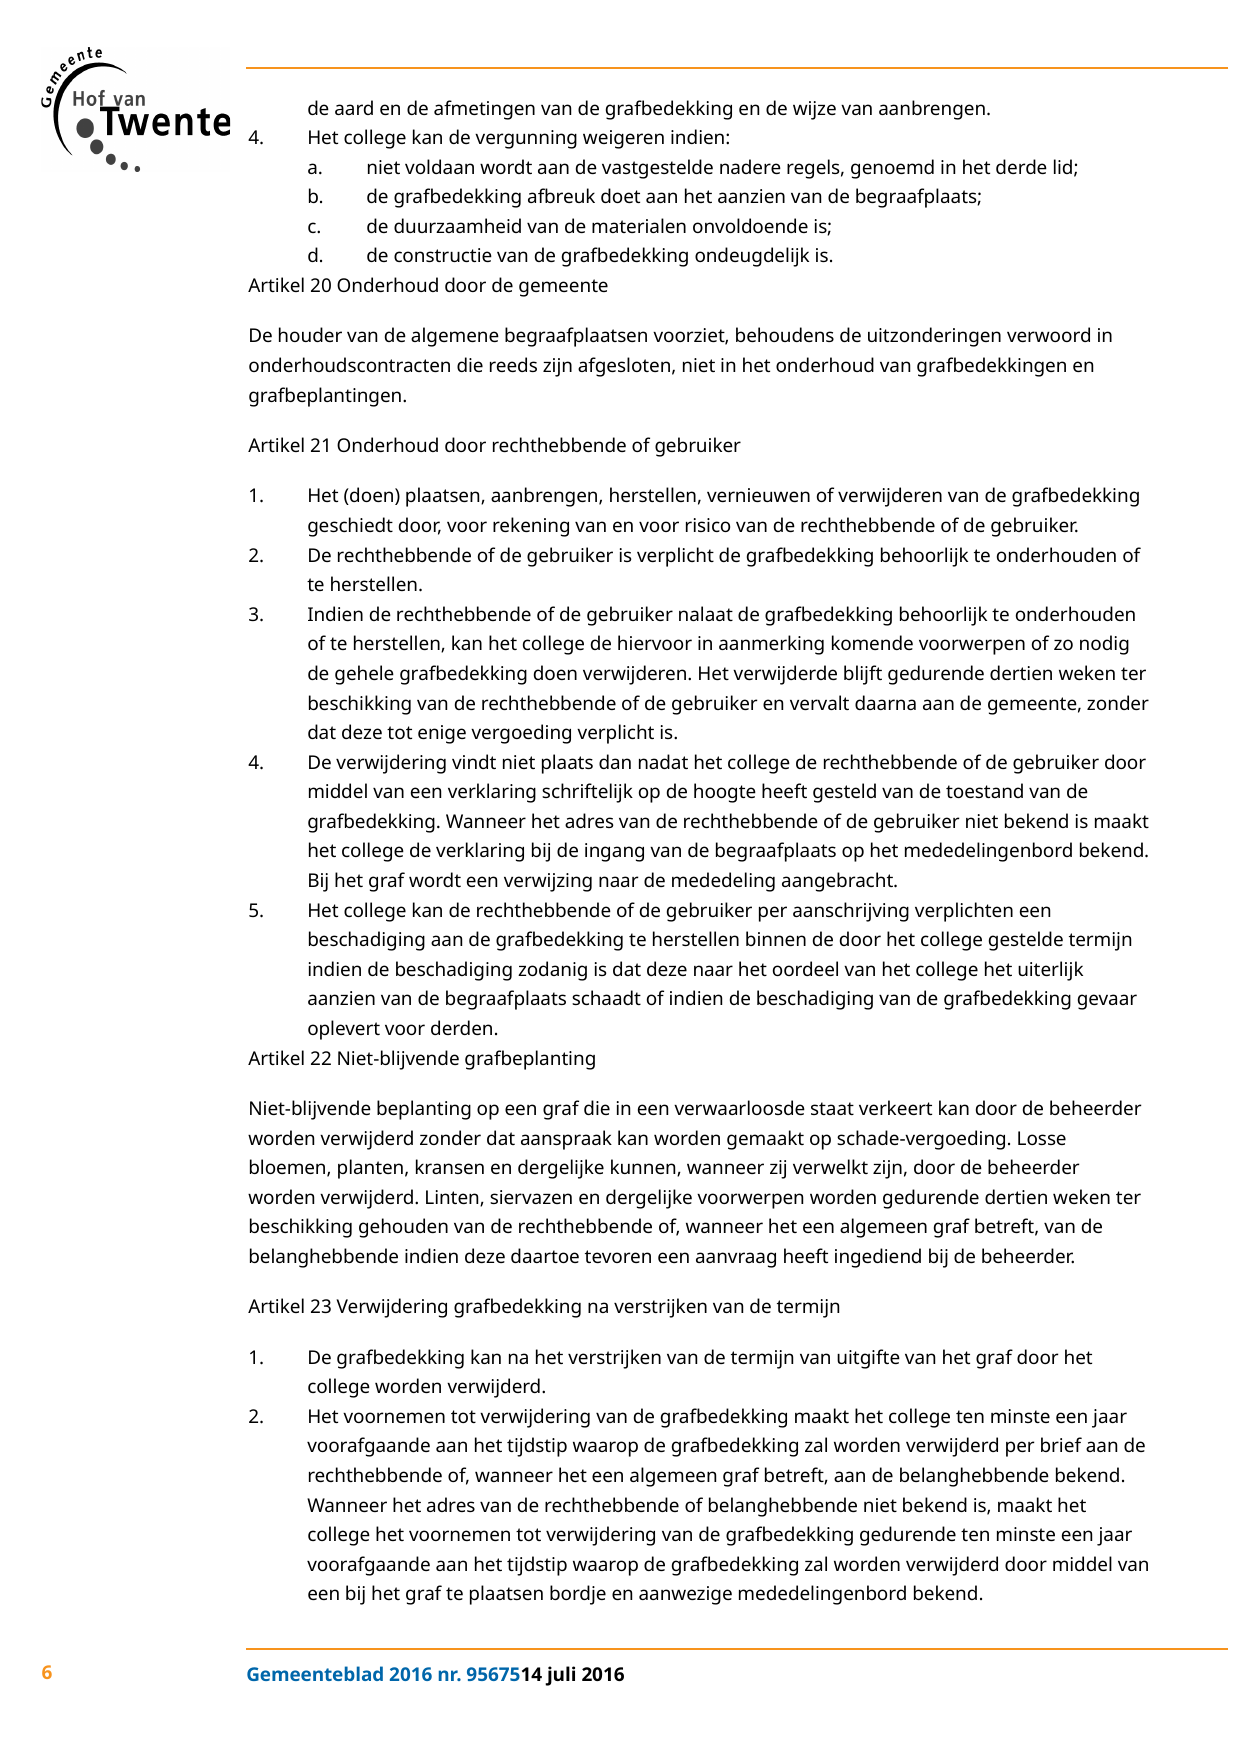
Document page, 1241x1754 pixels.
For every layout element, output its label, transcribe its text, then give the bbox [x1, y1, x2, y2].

text Artikel 20 Onderhoud door de gemeente [248, 272, 1152, 298]
text Artikel 22 Niet-blijvende grafbeplanting [248, 1045, 1152, 1071]
picture [41, 47, 231, 172]
list Indien de rechthebbende of de gebruiker nalaat de grafbedekking behoorlijk te onderhouden of te herstellen, kan het college de hiervoor in aanmerking komende voorwerpen of zo nodig de gehele grafbedekking doen verwijderen. Het verwijderde blijft gedurende dertien weken ter beschikking van de rechthebbende of de gebruiker en vervalt daarna aan de gemeente, zonder dat deze tot enige vergoeding verplicht is. [248, 601, 1152, 745]
list De grafbedekking kan na het verstrijken van de termijn van uitgifte van het graf door het college worden verwijderd. [248, 1344, 1152, 1399]
text Niet-blijvende beplanting op een graf die in een verwaarloosde staat verkeert kan door de beheerder worden verwijderd zonder dat aanspraak kan worden gemaakt op schade-vergoeding. Losse bloemen, planten, kransen en dergelijke kunnen, wanneer zij verwelkt zijn, door de beheerder worden verwijderd. Linten, siervazen en dergelijke voorwerpen worden gedurende dertien weken ter beschikking gehouden van de rechthebbende of, wanneer het een algemeen graf betreft, van de belanghebbende indien deze daartoe tevoren een aanvraag heeft ingediend bij de beheerder. [248, 1095, 1152, 1269]
list Het college kan de rechthebbende of de gebruiker per aanschrijving verplichten een beschadiging aan de grafbedekking te herstellen binnen de door het college gestelde termijn indien de beschadiging zodanig is dat deze naar het oordeel van het college het uiterlijk aanzien van de begraafplaats schaadt of indien de beschadiging van de grafbedekking gevaar oplevert voor derden. [248, 897, 1152, 1041]
text Artikel 23 Verwijdering grafbedekking na verstrijken van de termijn [248, 1293, 1152, 1319]
list de constructie van de grafbedekking ondeugdelijk is. [307, 243, 1152, 268]
list Het college kan de vergunning weigeren indien: [248, 124, 1152, 150]
list Het voornemen tot verwijdering van de grafbedekking maakt het college ten minste een jaar voorafgaande aan het tijdstip waarop de grafbedekking zal worden verwijderd per brief aan de rechthebbende of, wanneer het een algemeen graf betreft, aan de belanghebbende bekend. Wanneer het adres van de rechthebbende of belanghebbende niet bekend is, maakt het college het voornemen tot verwijdering van de grafbedekking gedurende ten minste een jaar voorafgaande aan het tijdstip waarop de grafbedekking zal worden verwijderd door middel van een bij het graf te plaatsen bordje en aanwezige mededelingenbord bekend. [248, 1403, 1152, 1606]
list De verwijdering vindt niet plaats dan nadat het college de rechthebbende of de gebruiker door middel van een verklaring schriftelijk op de hoogte heeft gesteld van de toestand van de grafbedekking. Wanneer het adres van de rechthebbende of de gebruiker niet bekend is maakt het college de verklaring bij de ingang van de begraafplaats op het mededelingenbord bekend. Bij het graf wordt een verwijzing naar de mededeling aangebracht. [248, 749, 1152, 893]
list de grafbedekking afbreuk doet aan het aanzien van de begraafplaats; [307, 183, 1152, 209]
list de duurzaamheid van de materialen onvoldoende is; [307, 213, 1152, 239]
text Artikel 21 Onderhoud door rechthebbende of gebruiker [248, 432, 1152, 458]
list De rechthebbende of de gebruiker is verplicht de grafbedekking behoorlijk te onderhouden of te herstellen. [248, 542, 1152, 597]
list de aard en de afmetingen van de grafbedekking en de wijze van aanbrengen. [248, 95, 1152, 121]
list niet voldaan wordt aan de vastgestelde nadere regels, genoemd in het derde lid; [307, 154, 1152, 180]
text De houder van de algemene begraafplaatsen voorziet, behoudens de uitzonderingen verwoord in onderhoudscontracten die reeds zijn afgesloten, niet in het onderhoud van grafbedekkingen en grafbeplantingen. [248, 323, 1152, 408]
list Het (doen) plaatsen, aanbrengen, herstellen, vernieuwen of verwijderen van de grafbedekking geschiedt door, voor rekening van en voor risico van de rechthebbende of de gebruiker. [248, 483, 1152, 538]
